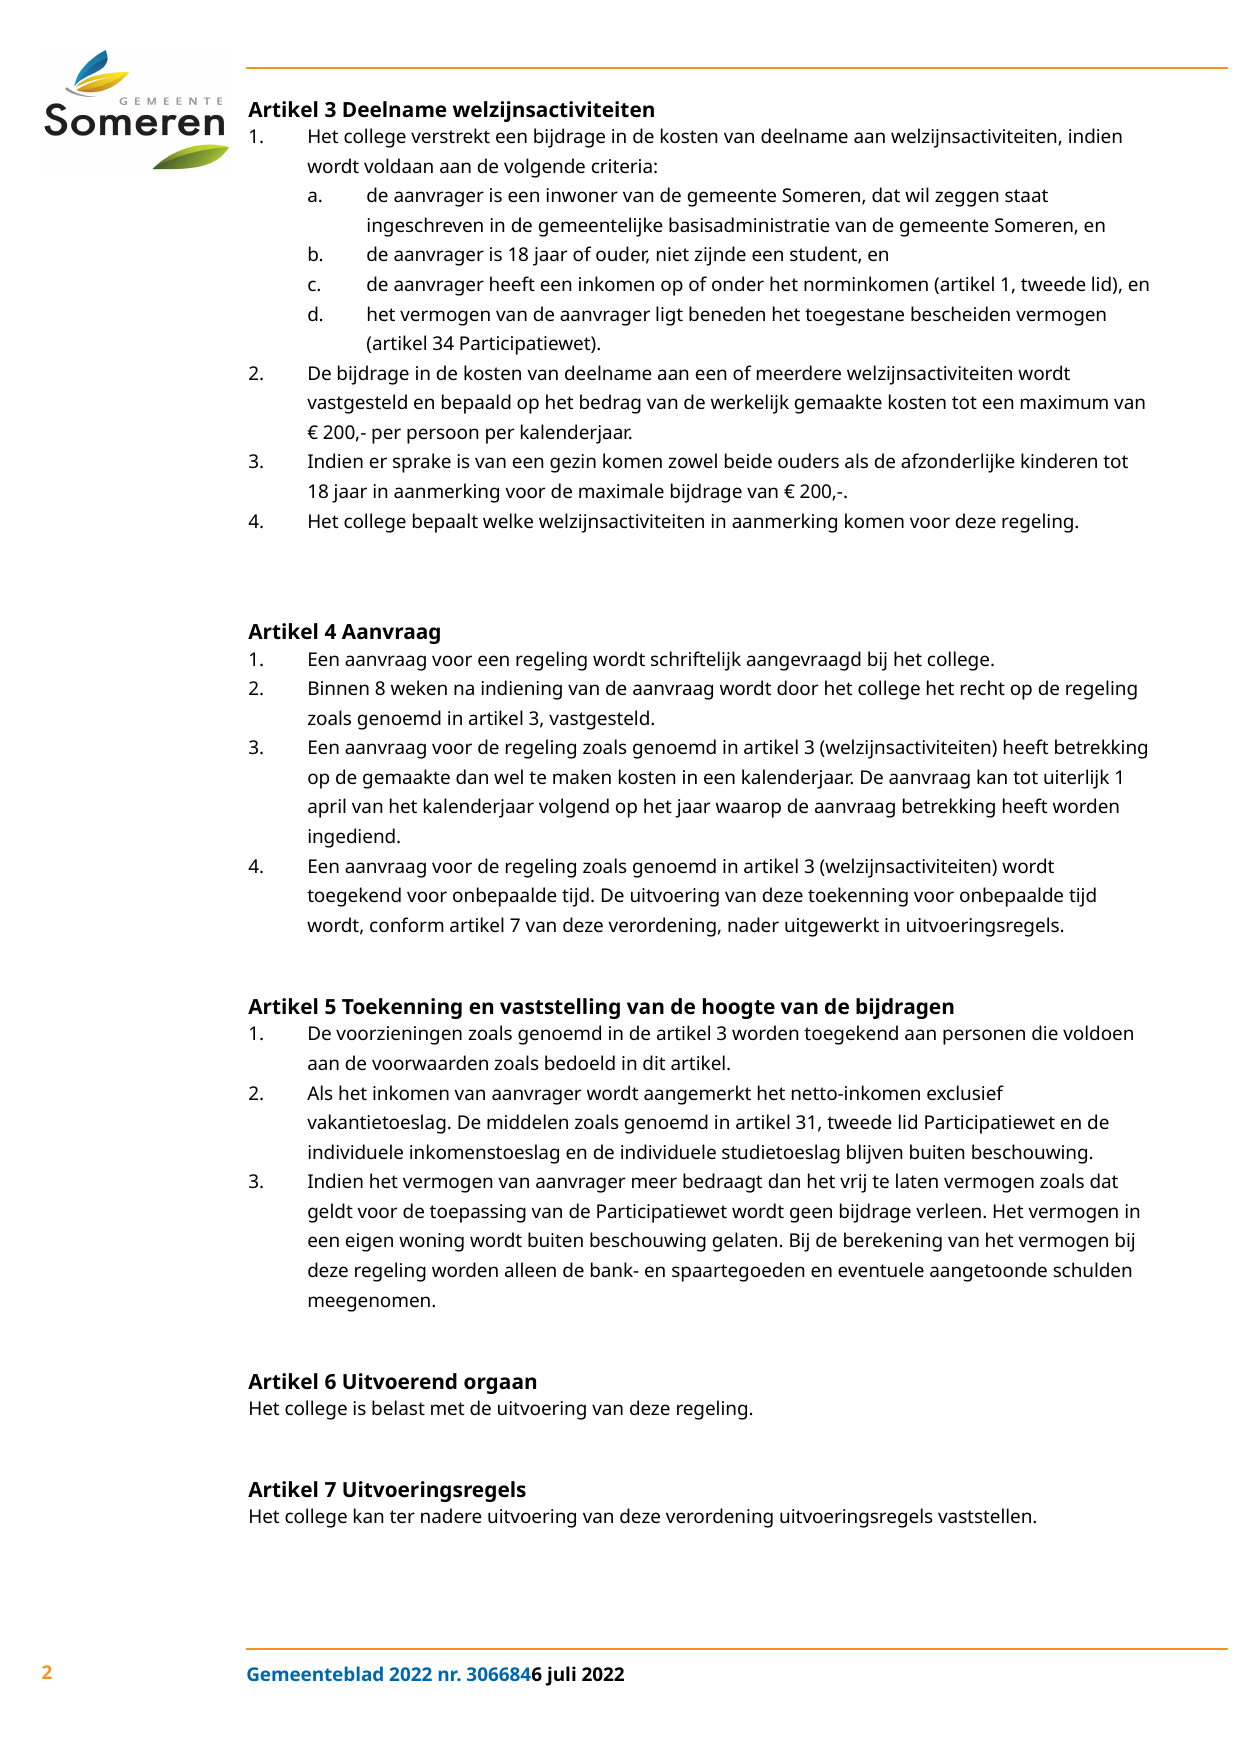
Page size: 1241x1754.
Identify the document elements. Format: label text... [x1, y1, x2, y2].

list Een aanvraag voor de regeling zoals genoemd in artikel 3 (welzijnsactiviteiten) heeft betrekking op de gemaakte dan wel te maken kosten in een kalenderjaar. De aanvraag kan tot uiterlijk 1 april van het kalenderjaar volgend op het jaar waarop de aanvraag betrekking heeft worden ingediend. [248, 734, 1152, 849]
list De bijdrage in de kosten van deelname aan een of meerdere welzijnsactiviteiten wordt vastgesteld en bepaald op het bedrag van de werkelijk gemaakte kosten tot een maximum van € 200,- per persoon per kalenderjaar. [248, 360, 1152, 445]
list het vermogen van de aanvrager ligt beneden het toegestane bescheiden vermogen (artikel 34 Participatiewet). [307, 301, 1152, 356]
list Als het inkomen van aanvrager wordt aangemerkt het netto-inkomen exclusief vakantietoeslag. De middelen zoals genoemd in artikel 31, tweede lid Participatiewet en de individuele inkomenstoeslag en de individuele studietoeslag blijven buiten beschouwing. [248, 1080, 1152, 1164]
text Artikel 6 Uitvoerend orgaan [248, 1367, 1152, 1395]
text Artikel 4 Aanvraag [248, 617, 1152, 646]
text Artikel 3 Deelname welzijnsactiviteiten [248, 95, 1152, 123]
text Het college kan ter nadere uitvoering van deze verordening uitvoeringsregels vaststellen. [248, 1504, 1152, 1529]
list de aanvrager is 18 jaar of ouder, niet zijnde een student, en [307, 242, 1152, 267]
list Een aanvraag voor een regeling wordt schriftelijk aangevraagd bij het college. [248, 646, 1152, 672]
list Indien het vermogen van aanvrager meer bedraagt dan het vrij te laten vermogen zoals dat geldt voor de toepassing van de Participatiewet wordt geen bijdrage verleen. Het vermogen in een eigen woning wordt buiten beschouwing gelaten. Bij de berekening van het vermogen bij deze regeling worden alleen de bank- en spaartegoeden en eventuele aangetoonde schulden meegenomen. [248, 1168, 1152, 1312]
list De voorzieningen zoals genoemd in de artikel 3 worden toegekend aan personen die voldoen aan de voorwaarden zoals bedoeld in dit artikel. [248, 1021, 1152, 1076]
list Indien er sprake is van een gezin komen zowel beide ouders als de afzonderlijke kinderen tot 18 jaar in aanmerking voor de maximale bijdrage van € 200,-. [248, 449, 1152, 504]
list Een aanvraag voor de regeling zoals genoemd in artikel 3 (welzijnsactiviteiten) wordt toegekend voor onbepaalde tijd. De uitvoering van deze toekenning voor onbepaalde tijd wordt, conform artikel 7 van deze verordening, nader uitgewerkt in uitvoeringsregels. [248, 853, 1152, 938]
picture [41, 47, 231, 172]
text Artikel 7 Uitvoeringsregels [248, 1475, 1152, 1504]
list de aanvrager is een inwoner van de gemeente Someren, dat wil zeggen staat ingeschreven in de gemeentelijke basisadministratie van de gemeente Someren, en [307, 182, 1152, 238]
list Het college verstrekt een bijdrage in de kosten van deelname aan welzijnsactiviteiten, indien wordt voldaan aan de volgende criteria: [248, 123, 1152, 178]
text Artikel 5 Toekenning en vaststelling van de hoogte van de bijdragen [248, 992, 1152, 1021]
text Het college is belast met de uitvoering van deze regeling. [248, 1395, 1152, 1421]
list de aanvrager heeft een inkomen op of onder het norminkomen (artikel 1, tweede lid), en [307, 271, 1152, 297]
list Binnen 8 weken na indiening van de aanvraag wordt door het college het recht op de regeling zoals genoemd in artikel 3, vastgesteld. [248, 675, 1152, 731]
list Het college bepaalt welke welzijnsactiviteiten in aanmerking komen voor deze regeling. [248, 508, 1152, 533]
